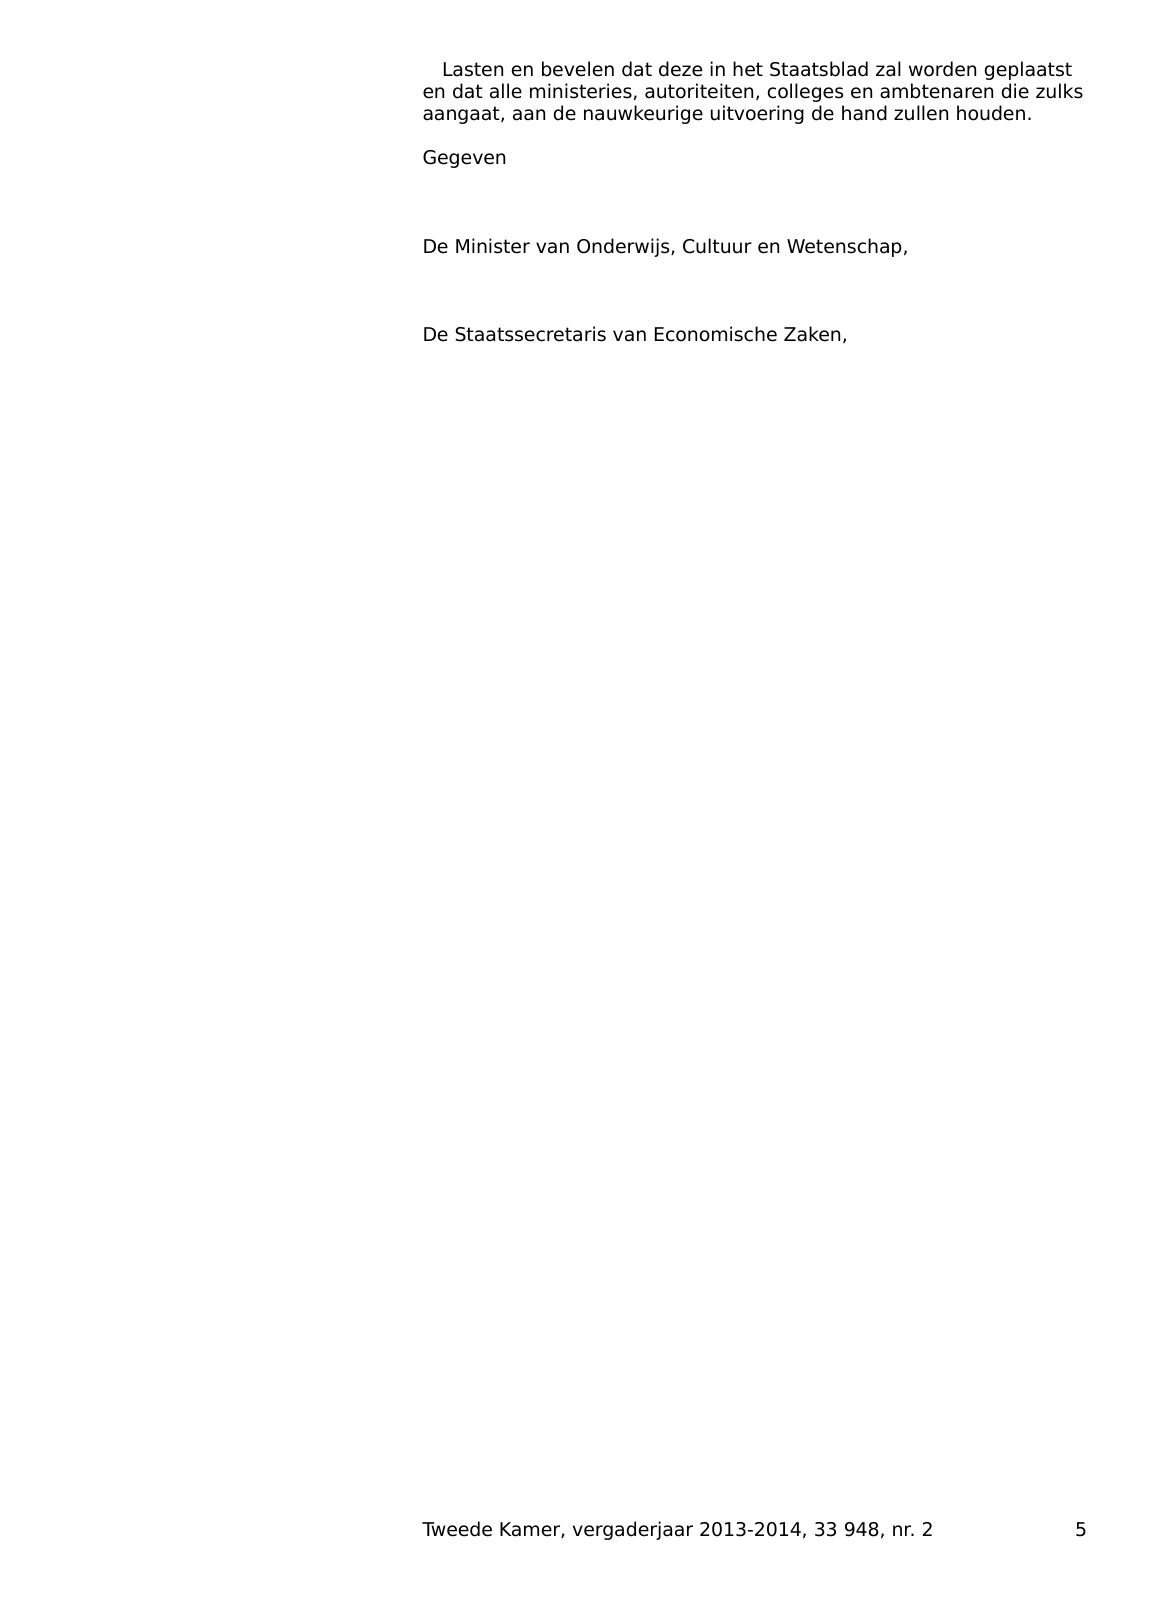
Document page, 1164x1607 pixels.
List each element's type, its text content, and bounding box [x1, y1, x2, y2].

text Lasten en bevelen dat deze in het Staatsblad zal worden geplaatst en dat alle ministeries, autoriteiten, colleges en ambtenaren die zulks aangaat, aan de nauwkeurige uitvoering de hand zullen houden. [422, 59, 1087, 125]
text Gegeven [422, 147, 1087, 169]
text De Staatssecretaris van Economische Zaken, [422, 324, 1087, 346]
text De Minister van Onderwijs, Cultuur en Wetenschap, [422, 236, 1087, 258]
